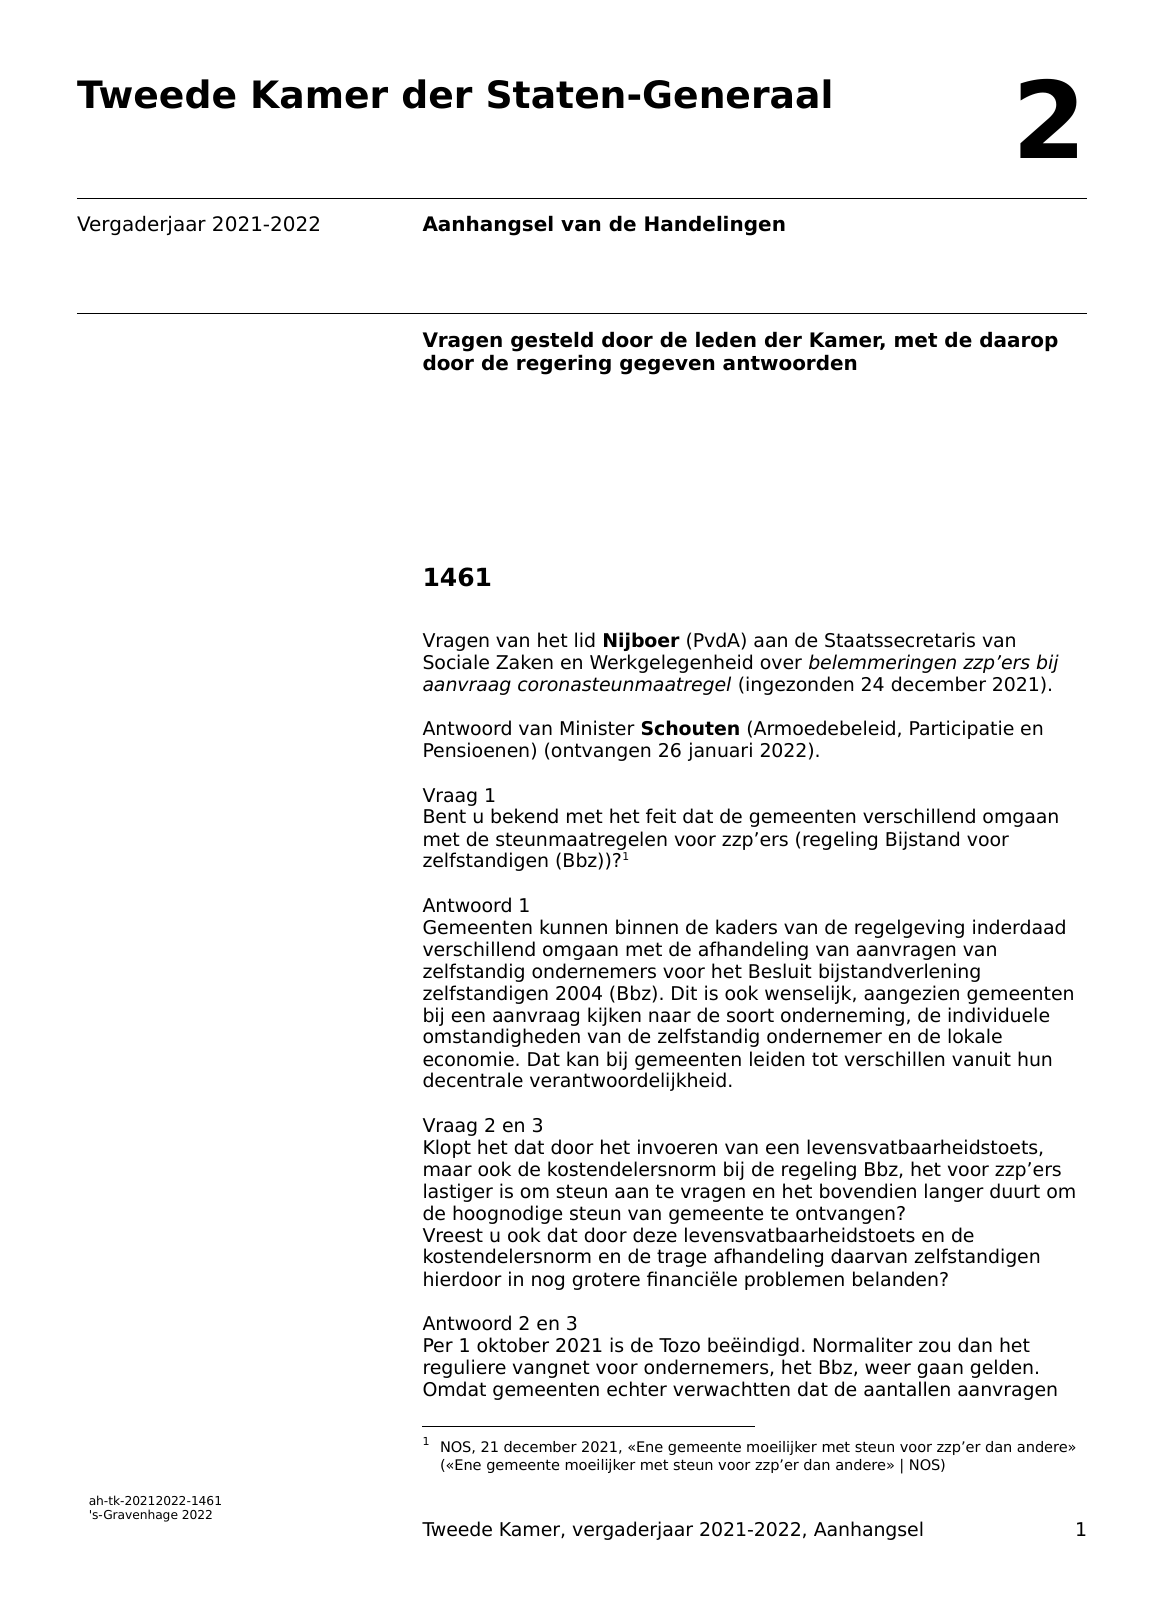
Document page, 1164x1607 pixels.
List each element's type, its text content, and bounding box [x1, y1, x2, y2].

text 1461 [422, 563, 1087, 592]
text NOS, 21 december 2021, «Ene gemeente moeilijker met steun voor zzp’er dan andere» («Ene gemeente moeilijker met steun voor zzp’er dan andere» | NOS) [422, 1435, 1087, 1474]
text Per 1 oktober 2021 is de Tozo beëindigd. Normaliter zou dan het reguliere vangnet voor ondernemers, het Bbz, weer gaan gelden. Omdat gemeenten echter verwachtten dat de aantallen aanvragen [422, 1334, 1087, 1401]
text Antwoord 1 [422, 894, 1087, 917]
table_cell Vergaderjaar 2021-2022 [77, 199, 422, 313]
table_header Tweede Kamer der Staten-Generaal [77, 59, 886, 198]
text Vraag 2 en 3 [422, 1114, 1087, 1137]
text Antwoord 2 en 3 [422, 1313, 1087, 1334]
text Vraag 1 [422, 784, 1087, 806]
text ah-tk-20212022-1461 [88, 1494, 323, 1508]
text Klopt het dat door het invoeren van een levensvatbaarheidstoets, maar ook de kostendelersnorm bij de regeling Bbz, het voor zzp’ers lastiger is om steun aan te vragen en het bovendien langer duurt om de hoognodige steun van gemeente te ontvangen? [422, 1137, 1087, 1224]
table_cell Aanhangsel van de Handelingen [422, 199, 1087, 313]
text Gemeenten kunnen binnen de kaders van de regelgeving inderdaad verschillend omgaan met de afhandeling van aanvragen van zelfstandig ondernemers voor het Besluit bijstandverlening zelfstandigen 2004 (Bbz). Dit is ook wenselijk, aangezien gemeenten bij een aanvraag kijken naar de soort onderneming, de individuele omstandigheden van de zelfstandig ondernemer en de lokale economie. Dat kan bij gemeenten leiden tot verschillen vanuit hun decentrale verantwoordelijkheid. [422, 917, 1087, 1092]
table_header 2 [886, 59, 1087, 198]
table_cell Vragen gesteld door de leden der Kamer, met de daarop door de regering gegeven antwoorden [422, 314, 1087, 375]
text Antwoord van Minister Schouten (Armoedebeleid, Participatie en Pensioenen) (ontvangen 26 januari 2022). [422, 718, 1087, 762]
text Vreest u ook dat door deze levensvatbaarheidstoets en de kostendelersnorm en de trage afhandeling daarvan zelfstandigen hierdoor in nog grotere financiële problemen belanden? [422, 1224, 1087, 1290]
table_cell [77, 314, 422, 375]
text 's-Gravenhage 2022 [88, 1508, 323, 1522]
text Bent u bekend met het feit dat de gemeenten verschillend omgaan met de steunmaatregelen voor zzp’ers (regeling Bijstand voor zelfstandigen (Bbz))? [422, 806, 1087, 872]
text Vragen van het lid Nijboer (PvdA) aan de Staatssecretaris van Sociale Zaken en Werkgelegenheid over belemmeringen zzp’ers bij aanvraag coronasteunmaatregel (ingezonden 24 december 2021). [422, 630, 1087, 696]
